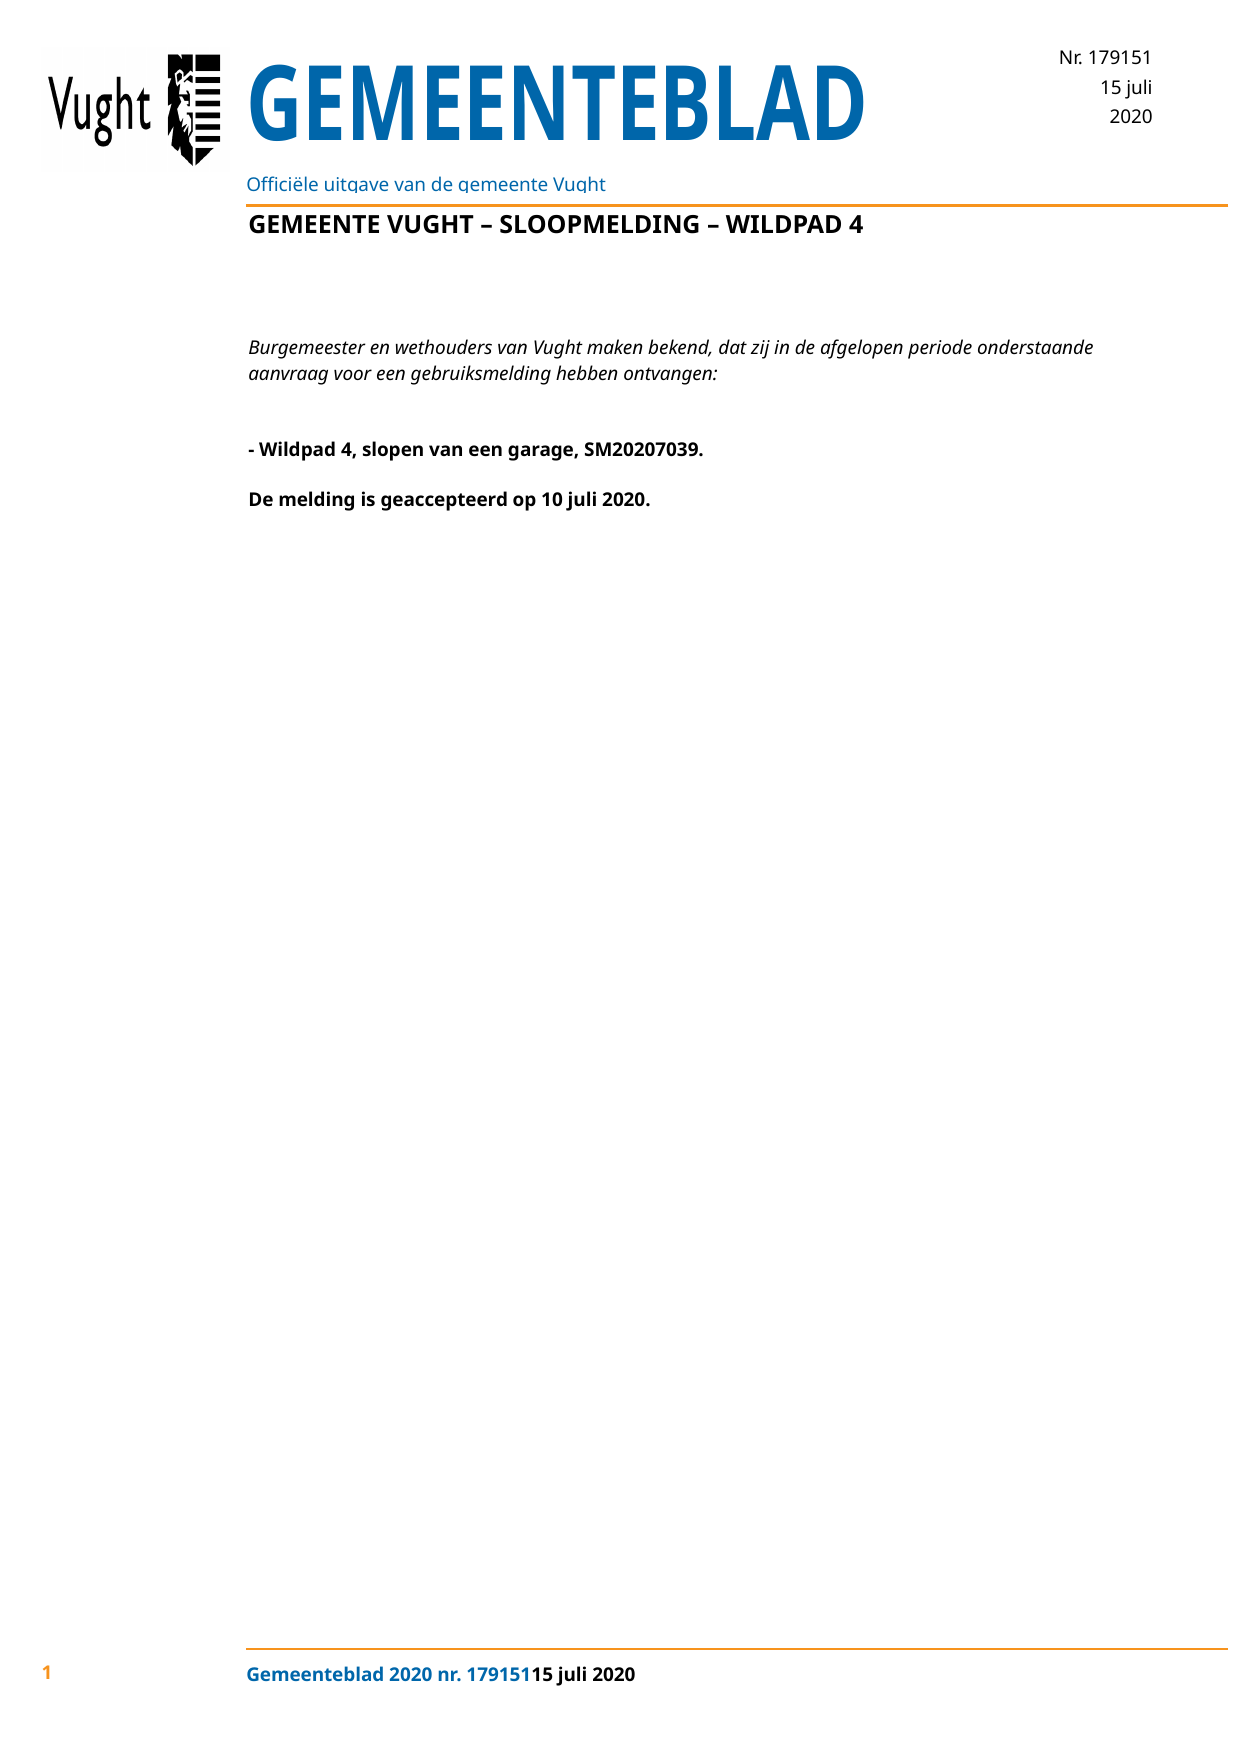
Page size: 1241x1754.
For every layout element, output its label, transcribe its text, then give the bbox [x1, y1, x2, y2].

text De melding is geaccepteerd op 10 juli 2020. [248, 487, 1152, 512]
picture [41, 47, 231, 172]
text - Wildpad 4, slopen van een garage, SM20207039. [248, 436, 1152, 462]
text Burgemeester en wethouders van Vught maken bekend, dat zij in de afgelopen periode onderstaande aanvraag voor een gebruiksmelding hebben ontvangen: [248, 334, 1152, 386]
text GEMEENTE VUGHT – SLOOPMELDING – WILDPAD 4 [248, 207, 1152, 241]
